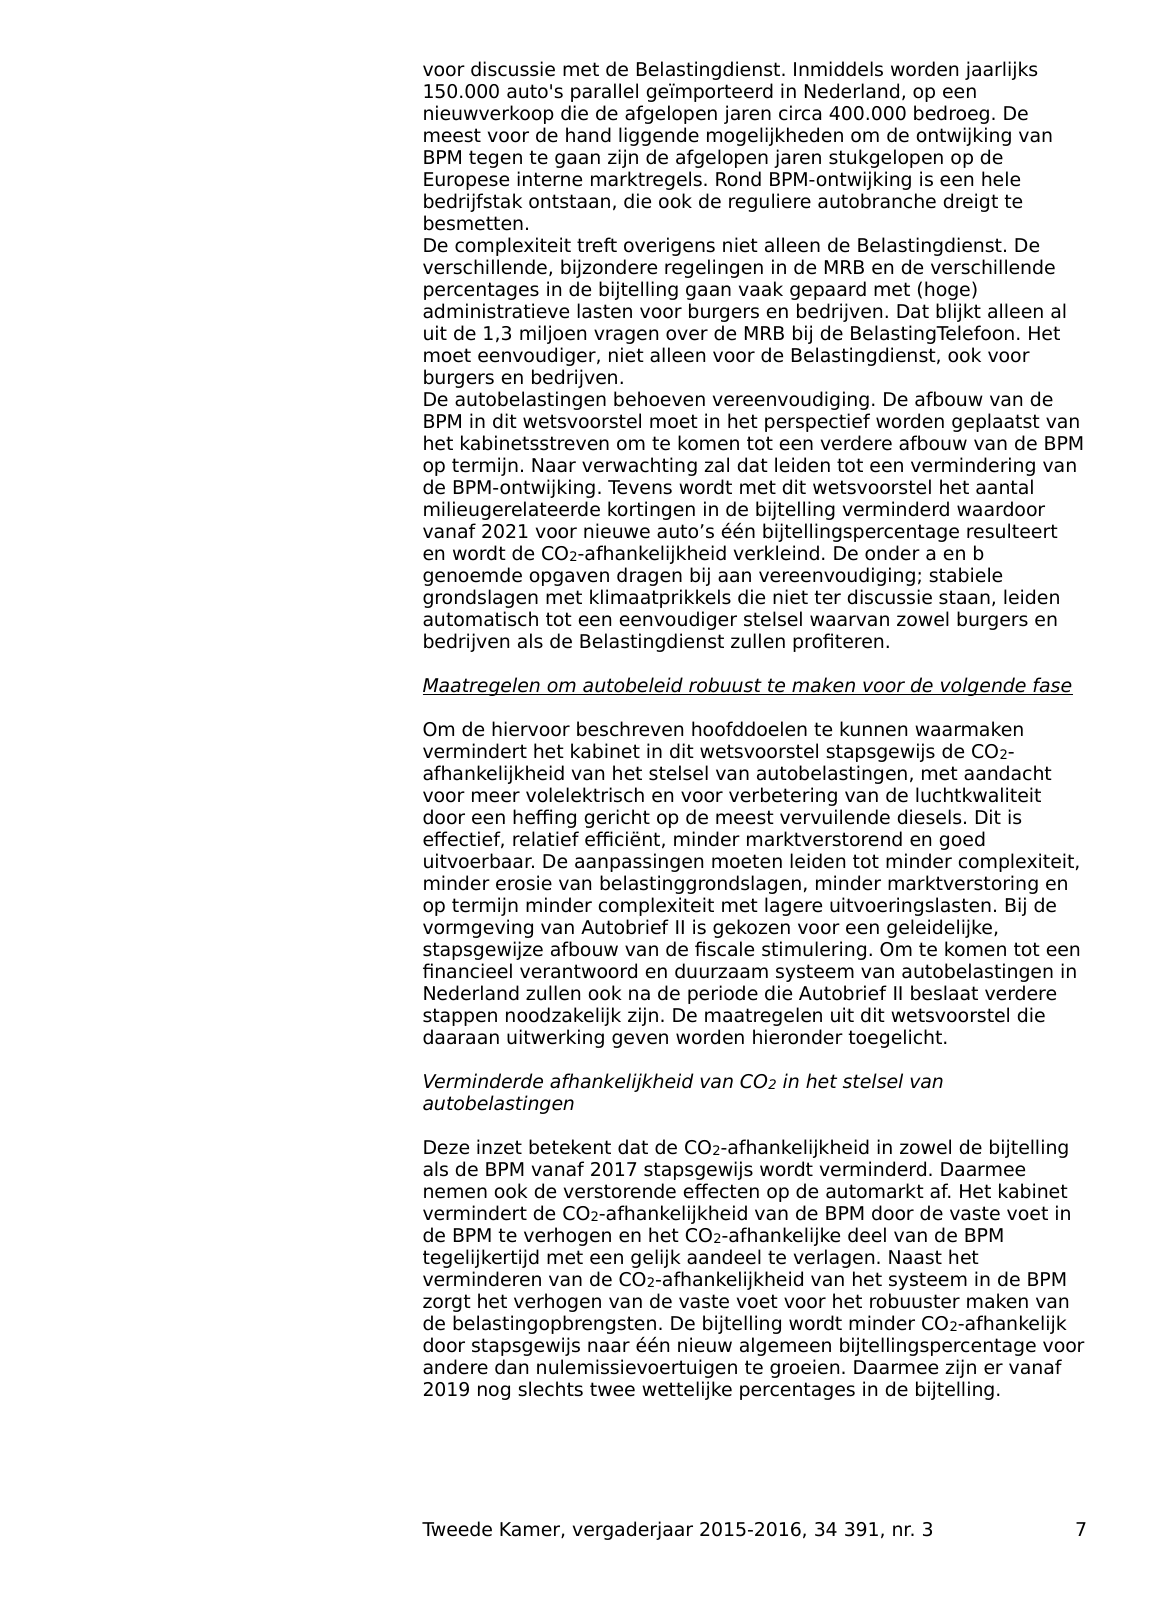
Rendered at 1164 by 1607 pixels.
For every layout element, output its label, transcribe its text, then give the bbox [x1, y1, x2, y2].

text Om de hiervoor beschreven hoofddoelen te kunnen waarmaken vermindert het kabinet in dit wetsvoorstel stapsgewijs de CO2-afhankelijkheid van het stelsel van autobelastingen, met aandacht voor meer volelektrisch en voor verbetering van de luchtkwaliteit door een heffing gericht op de meest vervuilende diesels. Dit is effectief, relatief efficiënt, minder marktverstorend en goed uitvoerbaar. De aanpassingen moeten leiden tot minder complexiteit, minder erosie van belastinggrondslagen, minder marktverstoring en op termijn minder complexiteit met lagere uitvoeringslasten. Bij de vormgeving van Autobrief II is gekozen voor een geleidelijke, stapsgewijze afbouw van de fiscale stimulering. Om te komen tot een financieel verantwoord en duurzaam systeem van autobelastingen in Nederland zullen ook na de periode die Autobrief II beslaat verdere stappen noodzakelijk zijn. De maatregelen uit dit wetsvoorstel die daaraan uitwerking geven worden hieronder toegelicht. [422, 719, 1087, 1048]
subtitle Maatregelen om autobeleid robuust te maken voor de volgende fase [422, 675, 1087, 697]
text voor discussie met de Belastingdienst. Inmiddels worden jaarlijks 150.000 auto's parallel geïmporteerd in Nederland, op een nieuwverkoop die de afgelopen jaren circa 400.000 bedroeg. De meest voor de hand liggende mogelijkheden om de ontwijking van BPM tegen te gaan zijn de afgelopen jaren stukgelopen op de Europese interne marktregels. Rond BPM-ontwijking is een hele bedrijfstak ontstaan, die ook de reguliere autobranche dreigt te besmetten. [422, 59, 1087, 235]
text Deze inzet betekent dat de CO2-afhankelijkheid in zowel de bijtelling als de BPM vanaf 2017 stapsgewijs wordt verminderd. Daarmee nemen ook de verstorende effecten op de automarkt af. Het kabinet vermindert de CO2-afhankelijkheid van de BPM door de vaste voet in de BPM te verhogen en het CO2-afhankelijke deel van de BPM tegelijkertijd met een gelijk aandeel te verlagen. Naast het verminderen van de CO2-afhankelijkheid van het systeem in de BPM zorgt het verhogen van de vaste voet voor het robuuster maken van de belastingopbrengsten. De bijtelling wordt minder CO2-afhankelijk door stapsgewijs naar één nieuw algemeen bijtellingspercentage voor andere dan nulemissievoertuigen te groeien. Daarmee zijn er vanaf 2019 nog slechts twee wettelijke percentages in de bijtelling. [422, 1137, 1087, 1401]
subtitle Verminderde afhankelijkheid van CO2 in het stelsel van autobelastingen [422, 1071, 1087, 1115]
text De complexiteit treft overigens niet alleen de Belastingdienst. De verschillende, bijzondere regelingen in de MRB en de verschillende percentages in de bijtelling gaan vaak gepaard met (hoge) administratieve lasten voor burgers en bedrijven. Dat blijkt alleen al uit de 1,3 miljoen vragen over de MRB bij de BelastingTelefoon. Het moet eenvoudiger, niet alleen voor de Belastingdienst, ook voor burgers en bedrijven. [422, 235, 1087, 389]
text De autobelastingen behoeven vereenvoudiging. De afbouw van de BPM in dit wetsvoorstel moet in het perspectief worden geplaatst van het kabinetsstreven om te komen tot een verdere afbouw van de BPM op termijn. Naar verwachting zal dat leiden tot een vermindering van de BPM-ontwijking. Tevens wordt met dit wetsvoorstel het aantal milieugerelateerde kortingen in de bijtelling verminderd waardoor vanaf 2021 voor nieuwe auto’s één bijtellingspercentage resulteert en wordt de CO2-afhankelijkheid verkleind. De onder a en b genoemde opgaven dragen bij aan vereenvoudiging; stabiele grondslagen met klimaatprikkels die niet ter discussie staan, leiden automatisch tot een eenvoudiger stelsel waarvan zowel burgers en bedrijven als de Belastingdienst zullen profiteren. [422, 389, 1087, 652]
